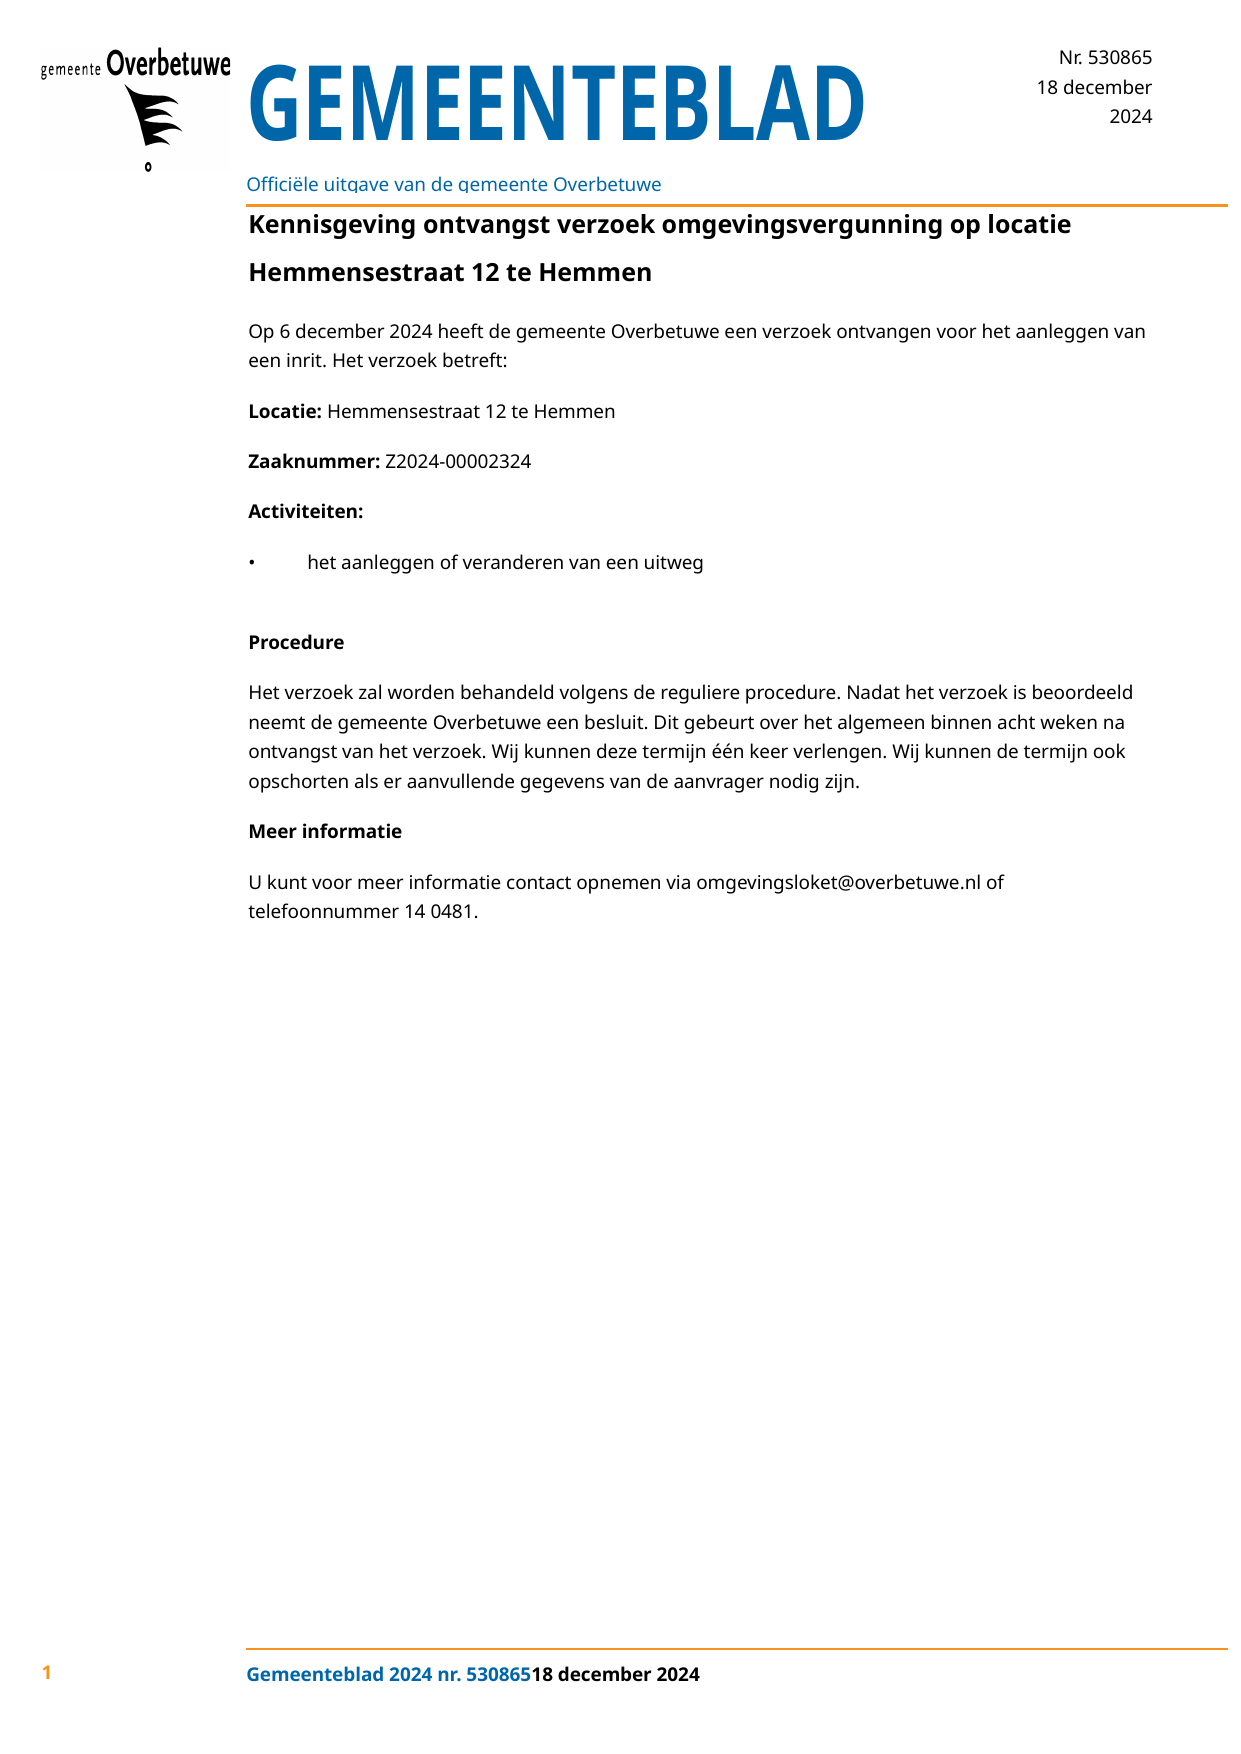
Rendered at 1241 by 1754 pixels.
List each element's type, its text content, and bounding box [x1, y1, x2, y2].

text Zaaknummer: Z2024-00002324 [248, 448, 1152, 474]
list het aanleggen of veranderen van een uitweg [248, 549, 1152, 575]
text Kennisgeving ontvangst verzoek omgevingsvergunning op locatie Hemmensestraat 12 te Hemmen [248, 207, 1152, 288]
text Meer informatie [248, 819, 1152, 844]
text Het verzoek zal worden behandeld volgens de reguliere procedure. Nadat het verzoek is beoordeeld neemt de gemeente Overbetuwe een besluit. Dit gebeurt over het algemeen binnen acht weken na ontvangst van het verzoek. Wij kunnen deze termijn één keer verlengen. Wij kunnen de termijn ook opschorten als er aanvullende gegevens van de aanvrager nodig zijn. [248, 679, 1152, 794]
picture [41, 47, 231, 172]
text Locatie: Hemmensestraat 12 te Hemmen [248, 398, 1152, 424]
text Activiteiten: [248, 499, 1152, 524]
text Op 6 december 2024 heeft de gemeente Overbetuwe een verzoek ontvangen voor het aanleggen van een inrit. Het verzoek betreft: [248, 318, 1152, 373]
text Procedure [248, 629, 1152, 655]
text U kunt voor meer informatie contact opnemen via omgevingsloket@overbetuwe.nl of telefoonnummer 14 0481. [248, 869, 1152, 924]
